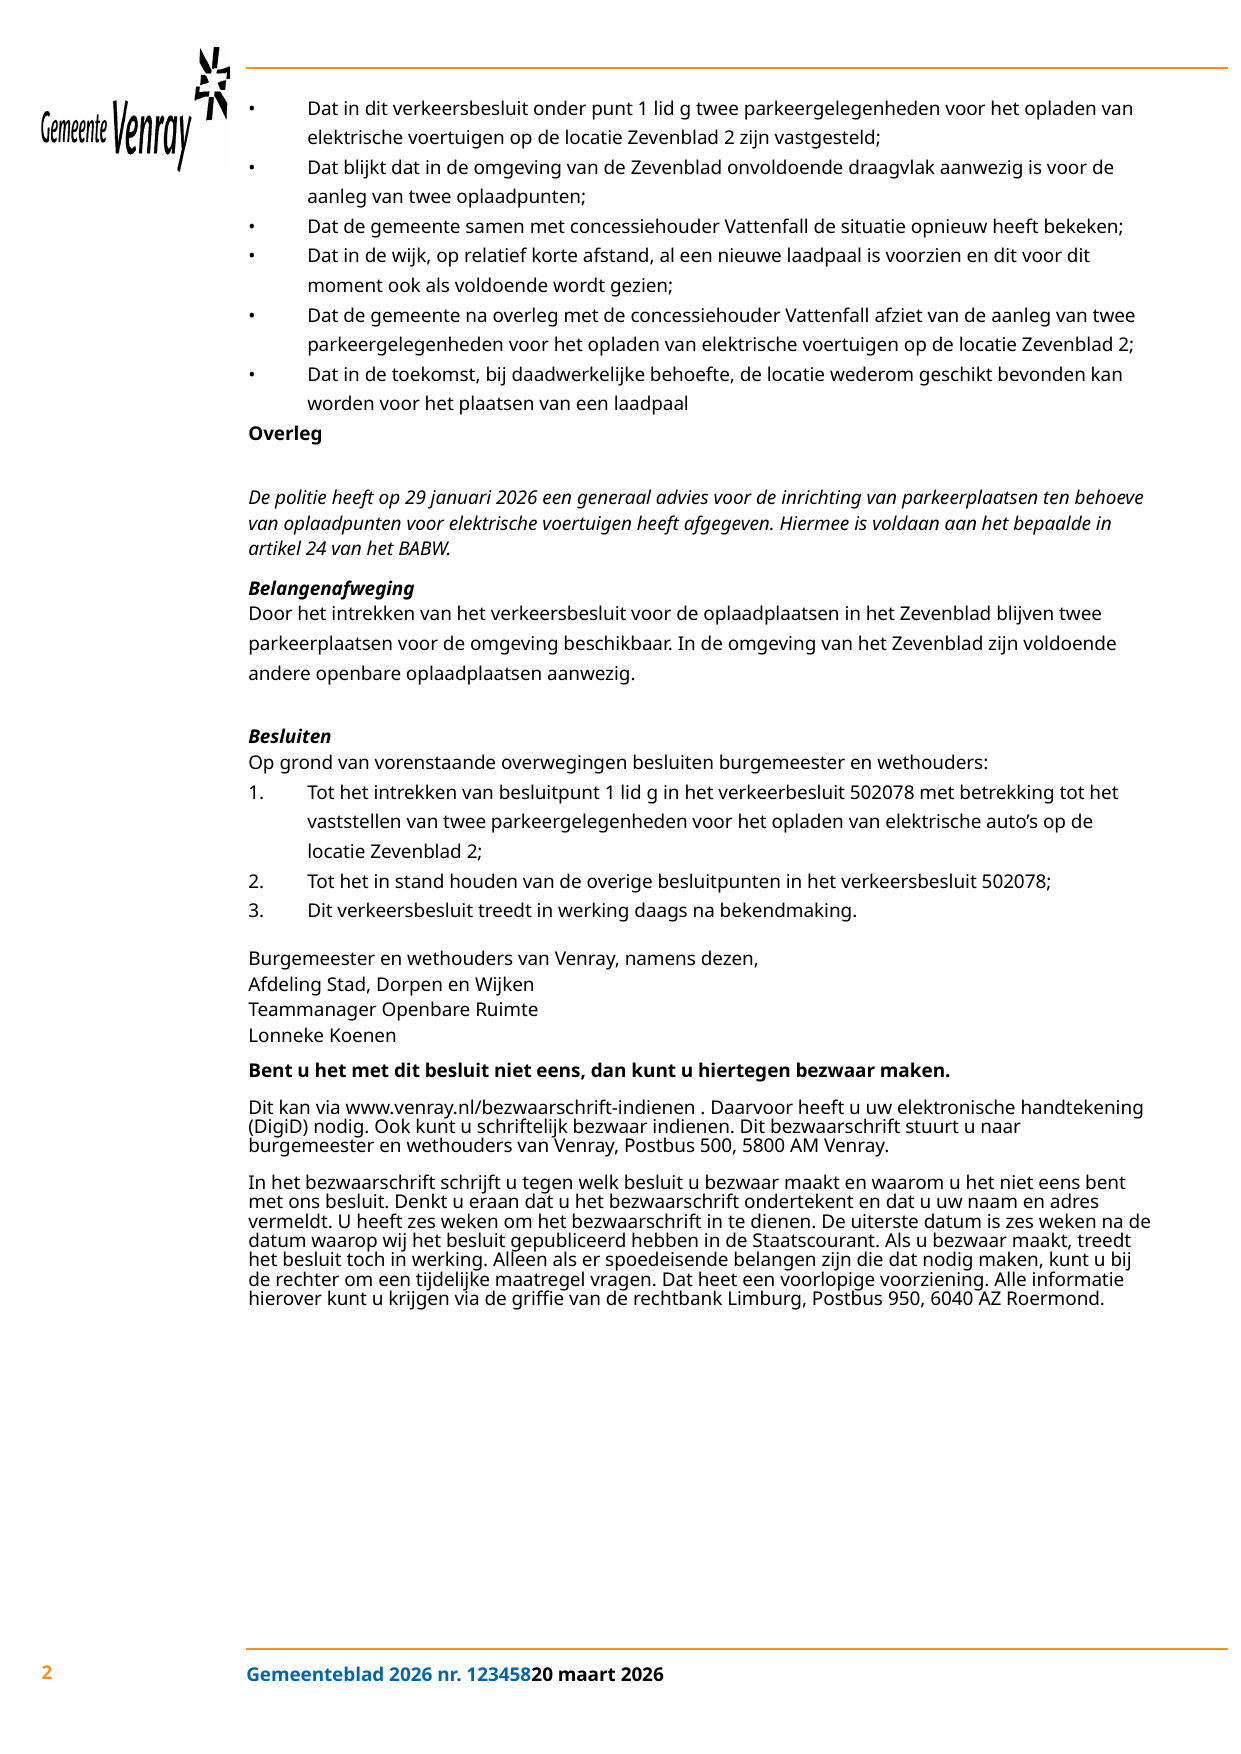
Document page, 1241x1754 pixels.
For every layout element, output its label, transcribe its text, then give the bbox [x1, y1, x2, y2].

list Dat in de wijk, op relatief korte afstand, al een nieuwe laadpaal is voorzien en dit voor dit moment ook als voldoende wordt gezien; [248, 243, 1152, 298]
list Dat blijkt dat in de omgeving van de Zevenblad onvoldoende draagvlak aanwezig is voor de aanleg van twee oplaadpunten; [248, 154, 1152, 209]
list Dit verkeersbesluit treedt in werking daags na bekendmaking. [248, 897, 1152, 923]
text In het bezwaarschrift schrijft u tegen welk besluit u bezwaar maakt en waarom u het niet eens bent met ons besluit. Denkt u eraan dat u het bezwaarschrift ondertekent en dat u uw naam en adres vermeldt. U heeft zes weken om het bezwaarschrift in te dienen. De uiterste datum is zes weken na de datum waarop wij het besluit gepubliceerd hebben in de Staatscourant. Als u bezwaar maakt, treedt het besluit toch in werking. Alleen als er spoedeisende belangen zijn die dat nodig maken, kunt u bij de rechter om een tijdelijke maatregel vragen. Dat heet een voorlopige voorziening. Alle informatie hierover kunt u krijgen via de griffie van de rechtbank Limburg, Postbus 950, 6040 AZ Roermond. [248, 1174, 1152, 1309]
text De politie heeft op 29 januari 2026 een generaal advies voor de inrichting van parkeerplaatsen ten behoeve van oplaadpunten voor elektrische voertuigen heeft afgegeven. Hiermee is voldaan aan het bepaalde in artikel 24 van het BABW. [248, 484, 1152, 561]
text Teammanager Openbare Ruimte [248, 997, 1152, 1022]
text Door het intrekken van het verkeersbesluit voor de oplaadplaatsen in het Zevenblad blijven twee parkeerplaatsen voor de omgeving beschikbaar. In de omgeving van het Zevenblad zijn voldoende andere openbare oplaadplaatsen aanwezig. [248, 601, 1152, 686]
text Op grond van vorenstaande overwegingen besluiten burgemeester en wethouders: [248, 749, 1152, 775]
text Burgemeester en wethouders van Venray, namens dezen, [248, 945, 1152, 971]
list Tot het in stand houden van de overige besluitpunten in het verkeersbesluit 502078; [248, 868, 1152, 893]
text Lonneke Koenen [248, 1022, 1152, 1048]
list Dat de gemeente na overleg met de concessiehouder Vattenfall afziet van de aanleg van twee parkeergelegenheden voor het opladen van elektrische voertuigen op de locatie Zevenblad 2; [248, 302, 1152, 357]
text Bent u het met dit besluit niet eens, dan kunt u hiertegen bezwaar maken. [248, 1062, 1152, 1081]
text Overleg [248, 420, 1152, 446]
list Dat in dit verkeersbesluit onder punt 1 lid g twee parkeergelegenheden voor het opladen van elektrische voertuigen op de locatie Zevenblad 2 zijn vastgesteld; [248, 95, 1152, 150]
text Besluiten [248, 724, 1152, 749]
list Tot het intrekken van besluitpunt 1 lid g in het verkeerbesluit 502078 met betrekking tot het vaststellen van twee parkeergelegenheden voor het opladen van elektrische auto’s op de locatie Zevenblad 2; [248, 779, 1152, 864]
text Belangenafweging [248, 575, 1152, 601]
text Afdeling Stad, Dorpen en Wijken [248, 971, 1152, 997]
picture [41, 47, 231, 172]
list Dat de gemeente samen met concessiehouder Vattenfall de situatie opnieuw heeft bekeken; [248, 213, 1152, 239]
text Dit kan via www.venray.nl/bezwaarschrift-indienen . Daarvoor heeft u uw elektronische handtekening (DigiD) nodig. Ook kunt u schriftelijk bezwaar indienen. Dit bezwaarschrift stuurt u naar burgemeester en wethouders van Venray, Postbus 500, 5800 AM Venray. [248, 1099, 1152, 1157]
list Dat in de toekomst, bij daadwerkelijke behoefte, de locatie wederom geschikt bevonden kan worden voor het plaatsen van een laadpaal [248, 361, 1152, 416]
